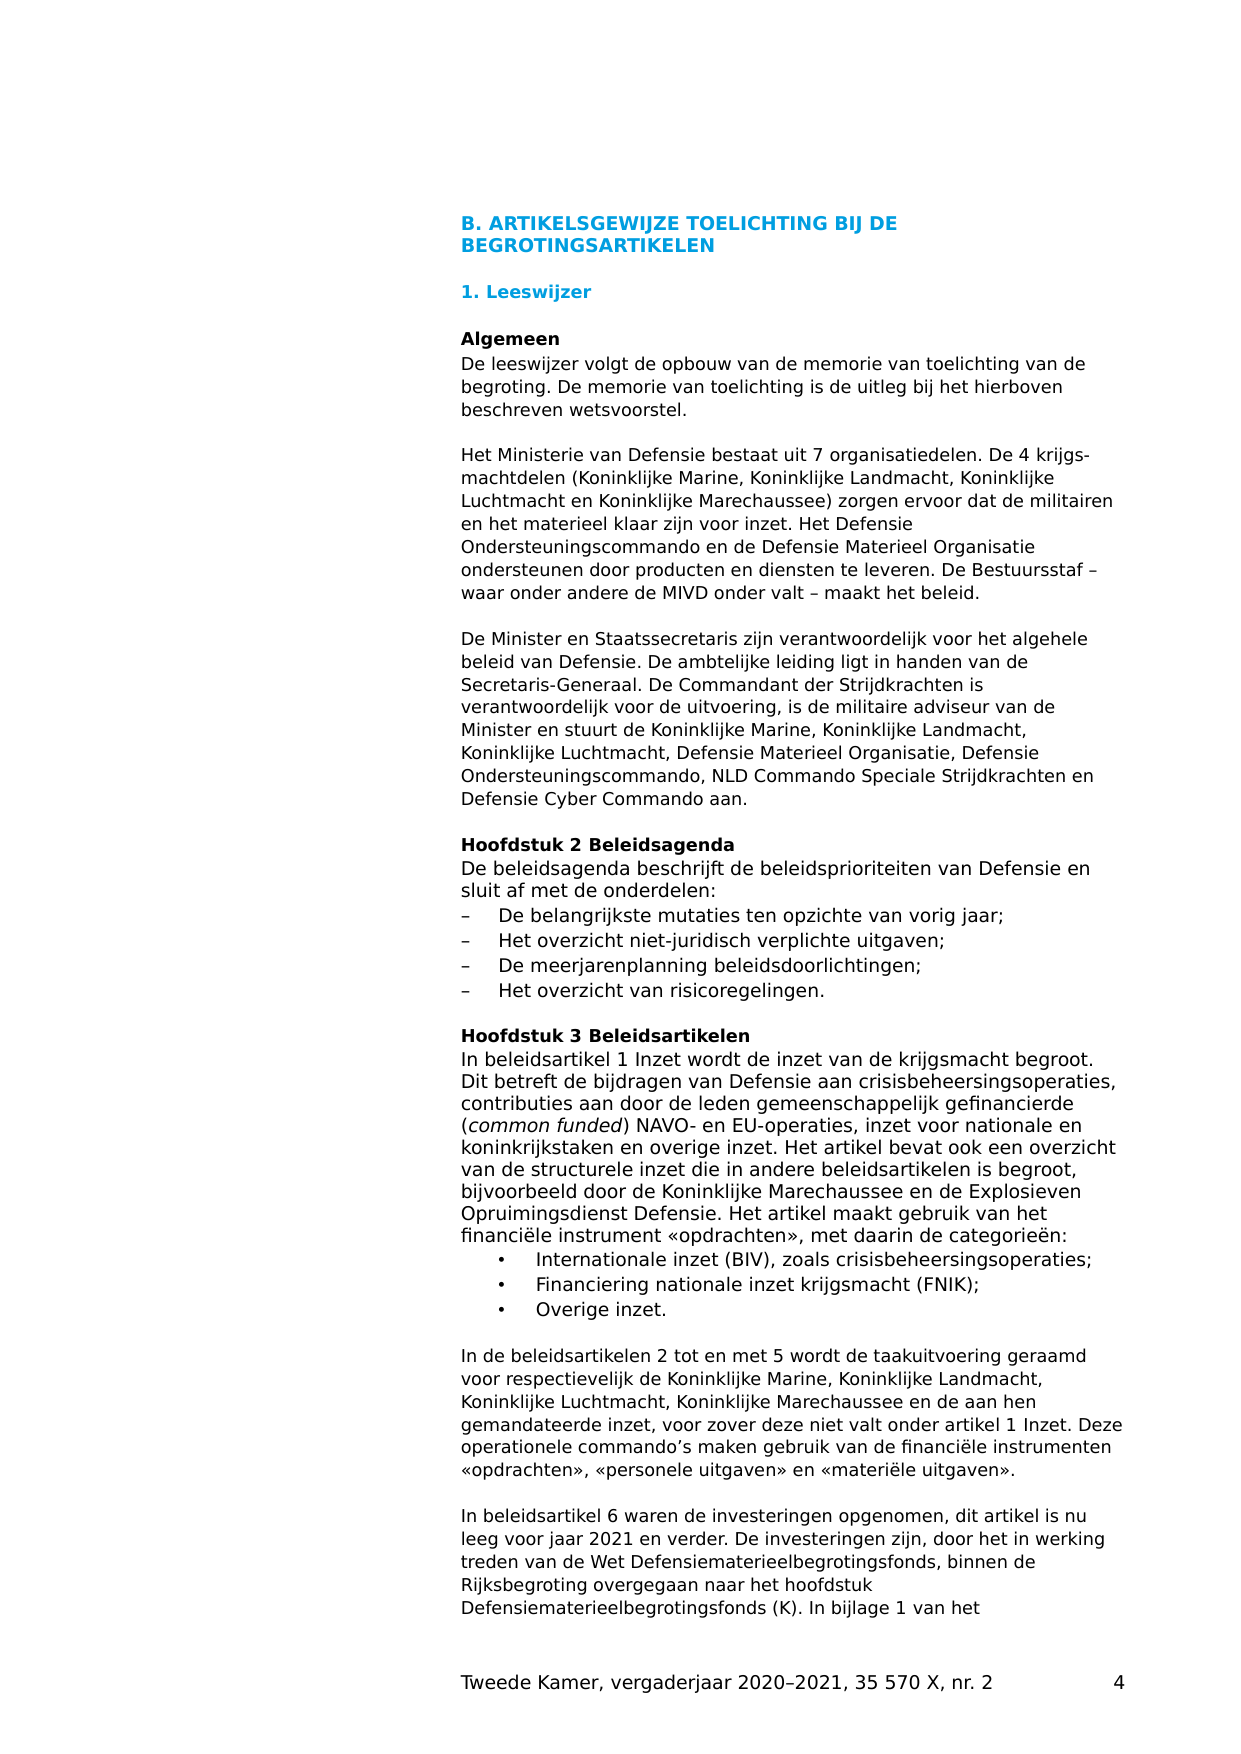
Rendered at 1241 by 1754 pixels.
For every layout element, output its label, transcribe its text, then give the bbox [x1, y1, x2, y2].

text De Minister en Staatssecretaris zijn verantwoordelijk voor het algehele beleid van Defensie. De ambtelijke leiding ligt in handen van de Secretaris-Generaal. De Commandant der Strijdkrachten is verantwoordelijk voor de uitvoering, is de militaire adviseur van de Minister en stuurt de Koninklijke Marine, Koninklijke Landmacht, Koninklijke Luchtmacht, Defensie Materieel Organisatie, Defensie Ondersteuningscommando, NLD Commando Speciale Strijdkrachten en Defensie Cyber Commando aan. [461, 627, 1125, 810]
title 1. Leeswijzer [461, 280, 1125, 303]
text In beleidsartikel 1 Inzet wordt de inzet van de krijgsmacht begroot. Dit betreft de bijdragen van Defensie aan crisisbeheersingsoperaties, contributies aan door de leden gemeenschappelijk gefinancierde (common funded) NAVO- en EU-operaties, inzet voor nationale en koninkrijkstaken en overige inzet. Het artikel bevat ook een overzicht van de structurele inzet die in andere beleidsartikelen is begroot, bijvoorbeeld door de Koninklijke Marechaussee en de Explosieven Opruimingsdienst Defensie. Het artikel maakt gebruik van het financiële instrument «opdrachten», met daarin de categorieën: [461, 1049, 1125, 1247]
text Algemeen [461, 327, 1125, 350]
text De beleidsagenda beschrijft de beleidsprioriteiten van Defensie en sluit af met de onderdelen: [461, 858, 1125, 902]
list De belangrijkste mutaties ten opzichte van vorig jaar; [461, 902, 1125, 927]
list Het overzicht van risicoregelingen. [461, 977, 1125, 1002]
text Het Ministerie van Defensie bestaat uit 7 organisatiedelen. De 4 krijgs-machtdelen (Koninklijke Marine, Koninklijke Landmacht, Koninklijke Luchtmacht en Koninklijke Marechaussee) zorgen ervoor dat de militairen en het materieel klaar zijn voor inzet. Het Defensie Ondersteuningscommando en de Defensie Materieel Organisatie ondersteunen door producten en diensten te leveren. De Bestuursstaf – waar onder andere de MIVD onder valt – maakt het beleid. [461, 443, 1125, 604]
list Het overzicht niet-juridisch verplichte uitgaven; [461, 927, 1125, 952]
list Overige inzet. [498, 1297, 1125, 1322]
list Financiering nationale inzet krijgsmacht (FNIK); [498, 1272, 1125, 1297]
text In de beleidsartikelen 2 tot en met 5 wordt de taakuitvoering geraamd voor respectievelijk de Koninklijke Marine, Koninklijke Landmacht, Koninklijke Luchtmacht, Koninklijke Marechaussee en de aan hen gemandateerde inzet, voor zover deze niet valt onder artikel 1 Inzet. Deze operationele commando’s maken gebruik van de financiële instrumenten «opdrachten», «personele uitgaven» en «materiële uitgaven». [461, 1344, 1125, 1481]
list Internationale inzet (BIV), zoals crisisbeheersingsoperaties; [498, 1247, 1125, 1272]
text Hoofdstuk 3 Beleidsartikelen [461, 1024, 1125, 1047]
title B. Artikelsgewijze toelichting bij de begrotingsartikelen [461, 213, 1125, 257]
list De meerjarenplanning beleidsdoorlichtingen; [461, 952, 1125, 977]
text In beleidsartikel 6 waren de investeringen opgenomen, dit artikel is nu leeg voor jaar 2021 en verder. De investeringen zijn, door het in werking treden van de Wet Defensiematerieelbegrotingsfonds, binnen de Rijksbegroting overgegaan naar het hoofdstuk Defensiematerieelbegrotingsfonds (K). In bijlage 1 van het [461, 1504, 1125, 1619]
text Hoofdstuk 2 Beleidsagenda [461, 833, 1125, 856]
text De leeswijzer volgt de opbouw van de memorie van toelichting van de begroting. De memorie van toelichting is de uitleg bij het hierboven beschreven wetsvoorstel. [461, 352, 1125, 421]
